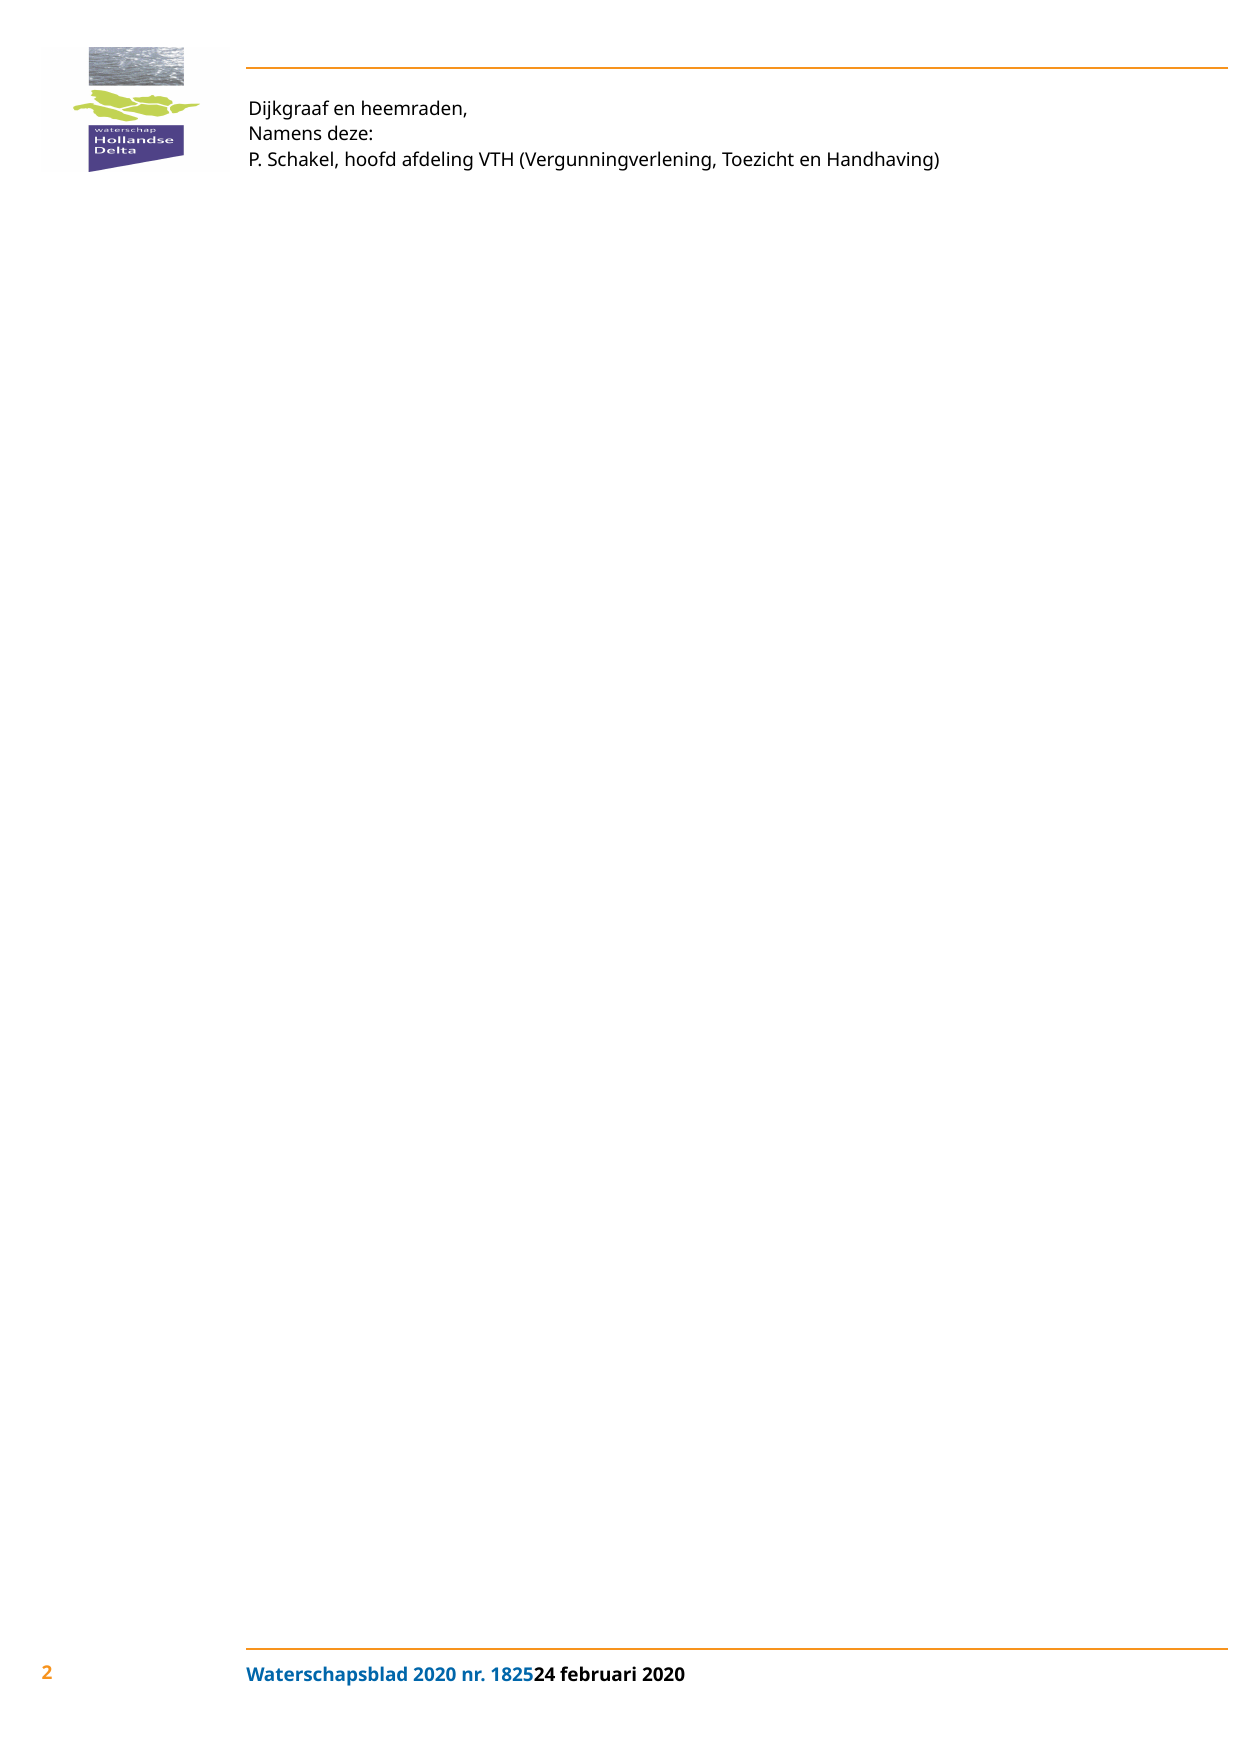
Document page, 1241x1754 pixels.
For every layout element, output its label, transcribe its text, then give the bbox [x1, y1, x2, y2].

text Dijkgraaf en heemraden, [248, 95, 1152, 121]
picture [41, 47, 231, 172]
text Namens deze: [248, 121, 1152, 146]
text P. Schakel, hoofd afdeling VTH (Vergunningverlening, Toezicht en Handhaving) [248, 146, 1152, 172]
